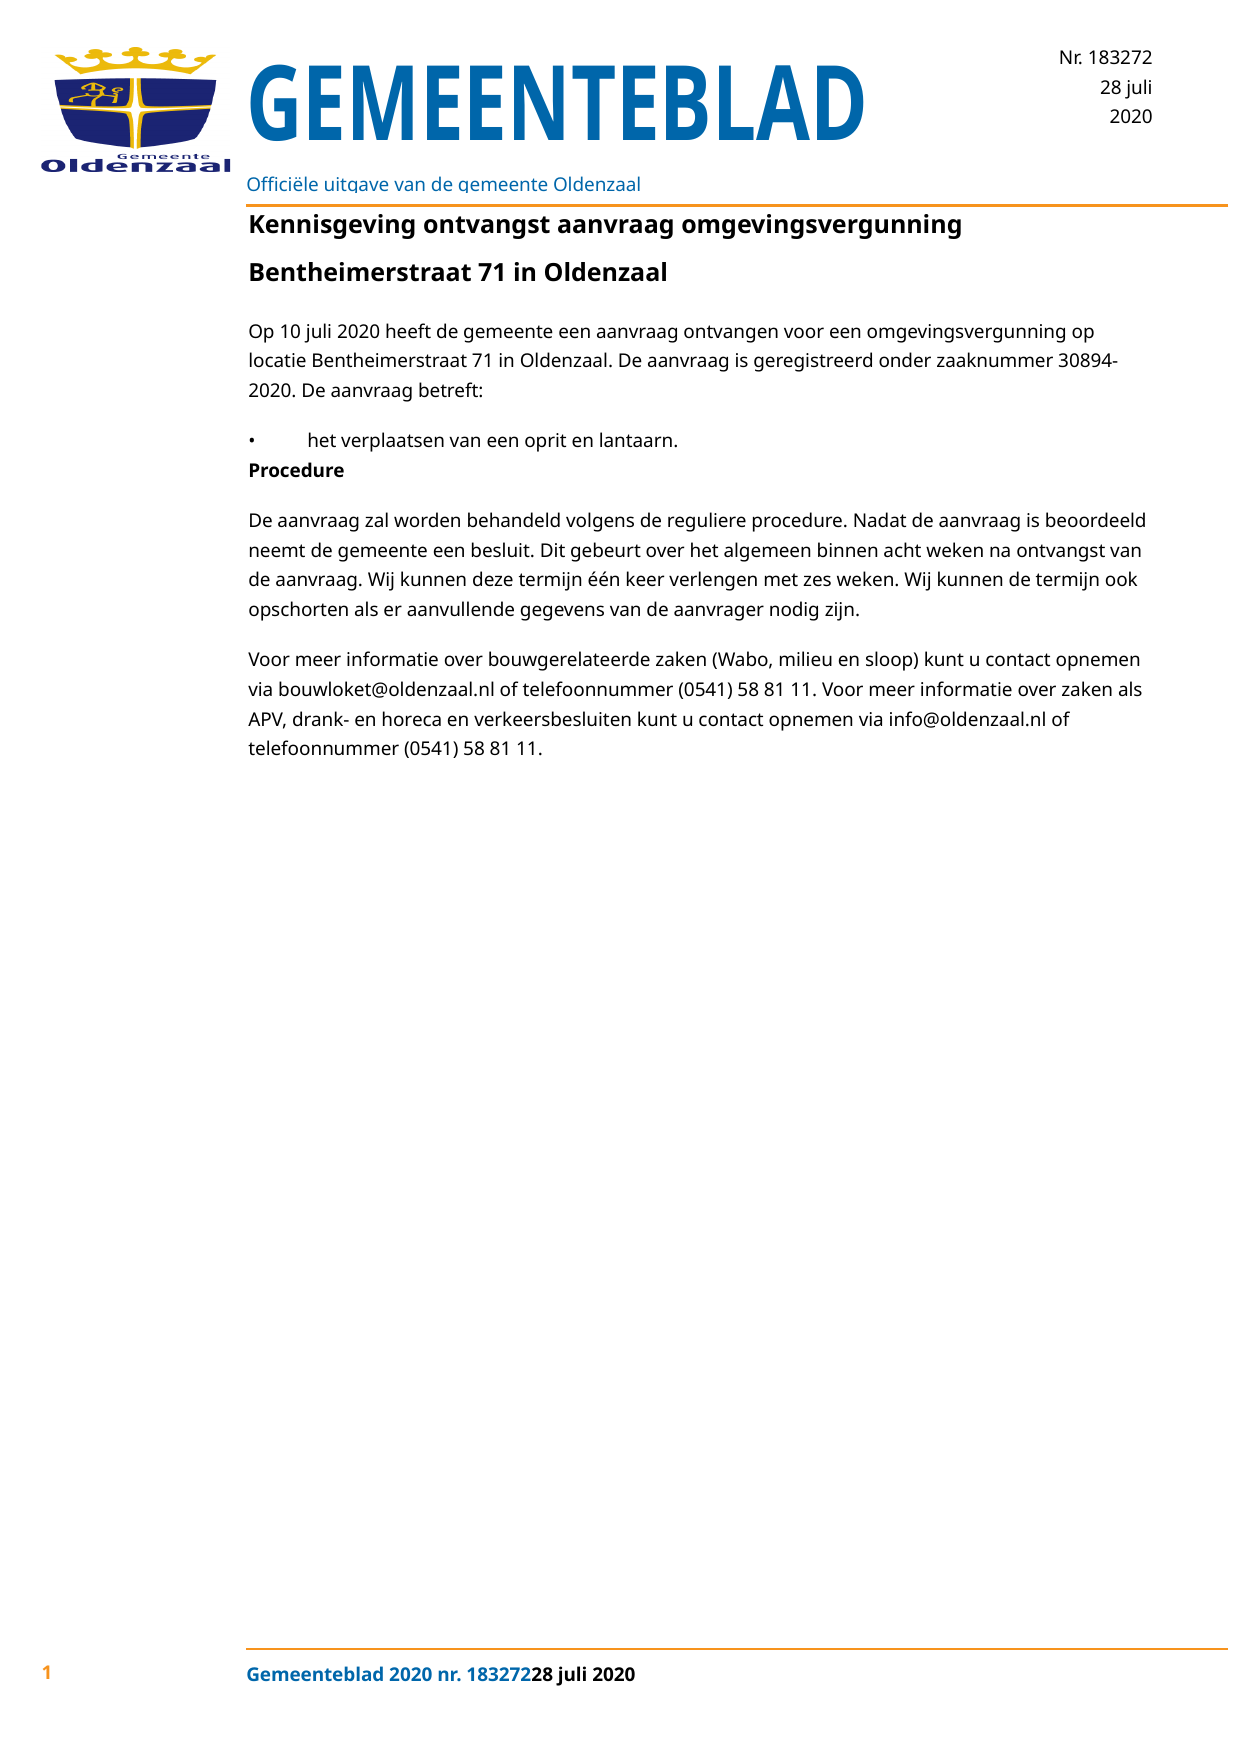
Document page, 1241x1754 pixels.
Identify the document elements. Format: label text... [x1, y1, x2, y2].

text Procedure [248, 457, 1152, 483]
text Voor meer informatie over bouwgerelateerde zaken (Wabo, milieu en sloop) kunt u contact opnemen via bouwloket@oldenzaal.nl of telefoonnummer (0541) 58 81 11. Voor meer informatie over zaken als APV, drank- en horeca en verkeersbesluiten kunt u contact opnemen via info@oldenzaal.nl of telefoonnummer (0541) 58 81 11. [248, 647, 1152, 761]
picture [41, 47, 231, 172]
text Op 10 juli 2020 heeft de gemeente een aanvraag ontvangen voor een omgevingsvergunning op locatie Bentheimerstraat 71 in Oldenzaal. De aanvraag is geregistreerd onder zaaknummer 30894-2020. De aanvraag betreft: [248, 318, 1152, 403]
text De aanvraag zal worden behandeld volgens de reguliere procedure. Nadat de aanvraag is beoordeeld neemt de gemeente een besluit. Dit gebeurt over het algemeen binnen acht weken na ontvangst van de aanvraag. Wij kunnen deze termijn één keer verlengen met zes weken. Wij kunnen de termijn ook opschorten als er aanvullende gegevens van de aanvrager nodig zijn. [248, 507, 1152, 622]
text Kennisgeving ontvangst aanvraag omgevingsvergunning Bentheimerstraat 71 in Oldenzaal [248, 207, 1152, 288]
list het verplaatsen van een oprit en lantaarn. [248, 427, 1152, 453]
